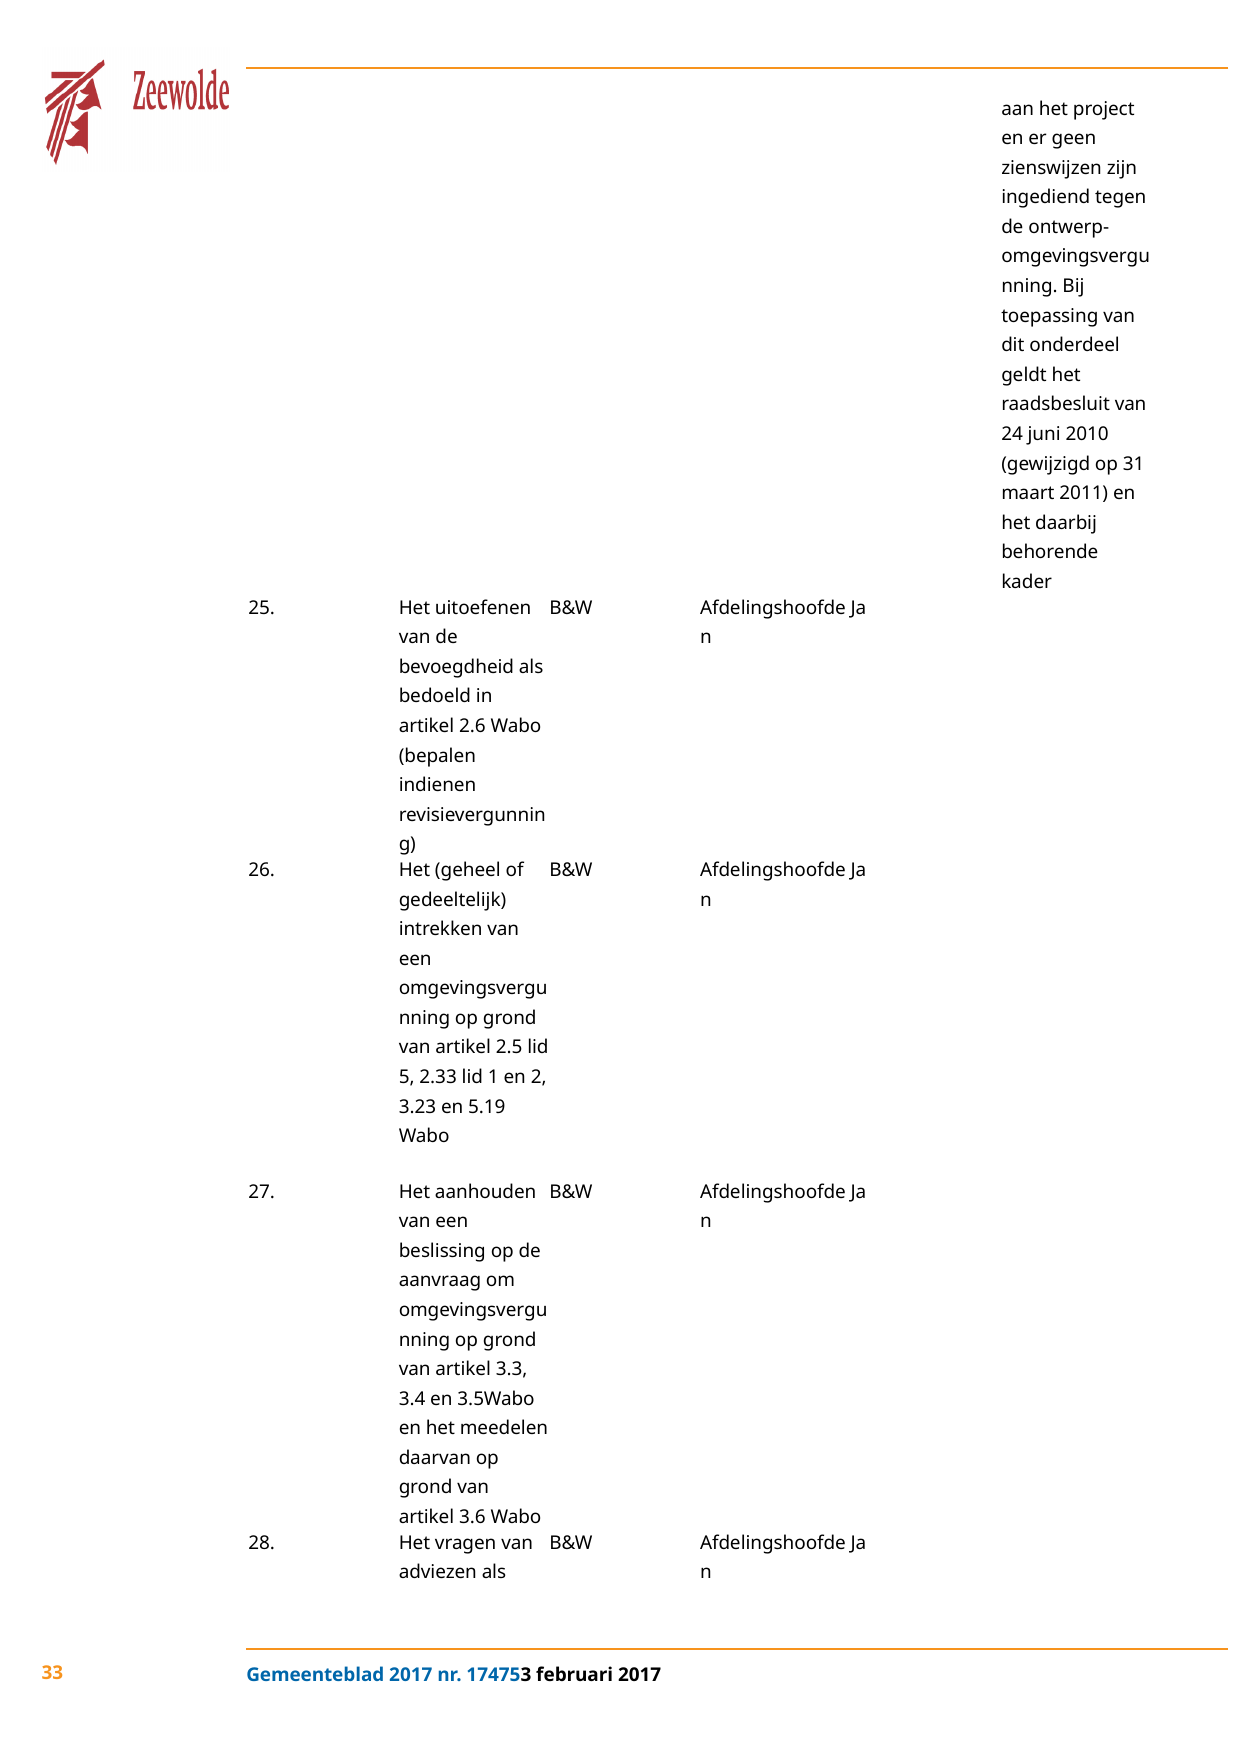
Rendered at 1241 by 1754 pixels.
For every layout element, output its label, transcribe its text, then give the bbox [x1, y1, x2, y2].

table_cell [549, 95, 700, 594]
table_cell aan het project en er geen zienswijzen zijn ingediend tegen de ontwerp-omgevingsvergunning. Bij toepassing van dit onderdeel geldt het raadsbesluit van 24 juni 2010 (gewijzigd op 31 maart 2011) en het daarbij behorende kader [1001, 95, 1152, 594]
table_cell Ja [850, 594, 1001, 856]
picture [41, 47, 231, 172]
table_cell [700, 95, 850, 594]
table_cell Het vragen van adviezen als [399, 1529, 549, 1584]
table_cell Het (geheel of gedeeltelijk) intrekken van een omgevingsvergunning op grond van artikel 2.5 lid 5, 2.33 lid 1 en 2, 3.23 en 5.19 Wabo [399, 856, 549, 1178]
table_cell [248, 594, 398, 856]
table_cell Het aanhouden van een beslissing op de aanvraag om omgevingsvergunning op grond van artikel 3.3, 3.4 en 3.5Wabo en het meedelen daarvan op grond van artikel 3.6 Wabo [399, 1178, 549, 1529]
table_cell [248, 1529, 398, 1584]
table_cell [1001, 1529, 1152, 1584]
table_cell B&W [549, 1178, 700, 1529]
table_cell [1001, 594, 1152, 856]
table_cell Afdelingshoofden [700, 594, 850, 856]
table_cell B&W [549, 594, 700, 856]
table_cell Afdelingshoofden [700, 1178, 850, 1529]
table_cell Het uitoefenen van de bevoegdheid als bedoeld in artikel 2.6 Wabo (bepalen indienen revisievergunning) [399, 594, 549, 856]
table_cell Ja [850, 1178, 1001, 1529]
table_cell Afdelingshoofden [700, 1529, 850, 1584]
table_cell [399, 95, 549, 594]
table_cell [850, 95, 1001, 594]
table_cell B&W [549, 856, 700, 1178]
table_cell Afdelingshoofden [700, 856, 850, 1178]
table_cell B&W [549, 1529, 700, 1584]
table_cell [248, 1178, 398, 1529]
table_cell Ja [850, 856, 1001, 1178]
table_cell [248, 856, 398, 1178]
table_cell [1001, 856, 1152, 1178]
table_cell Ja [850, 1529, 1001, 1584]
table_cell [1001, 1178, 1152, 1529]
table_cell [248, 95, 398, 594]
